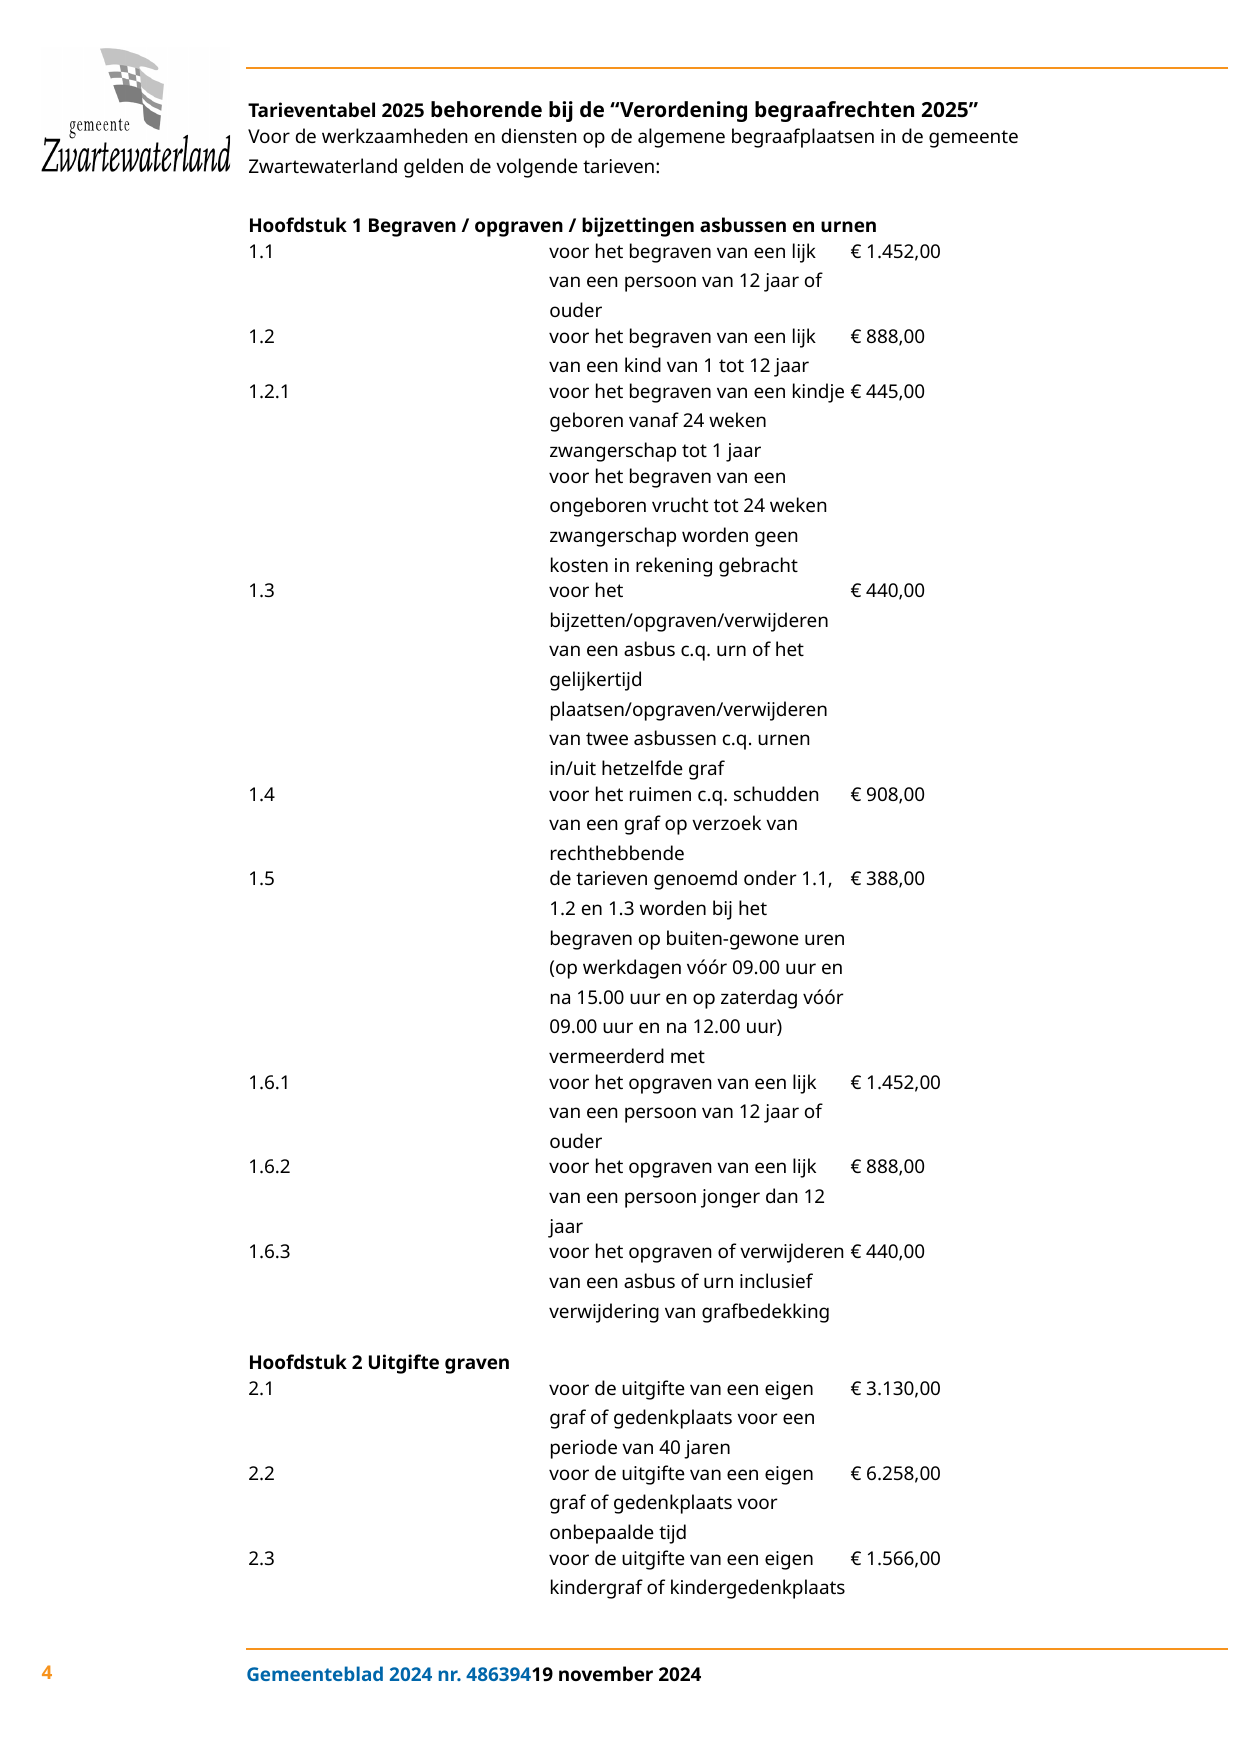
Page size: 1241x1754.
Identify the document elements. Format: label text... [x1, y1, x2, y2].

picture [41, 47, 231, 172]
table_cell € 888,00 [850, 1154, 1152, 1239]
table_cell € 6.258,00 [850, 1460, 1152, 1545]
text Tarieventabel 2025 behorende bij de “Verordening begraafrechten 2025” [248, 95, 1152, 123]
table_cell 2.3 [248, 1545, 549, 1600]
table_cell € 1.566,00 [850, 1545, 1152, 1600]
table_cell 1.4 [248, 781, 549, 866]
table_cell € 1.452,00 [850, 238, 1152, 323]
text Voor de werkzaamheden en diensten op de algemene begraafplaatsen in de gemeente Zwartewaterland gelden de volgende tarieven: [248, 123, 1152, 179]
table_cell 1.2.1 [248, 378, 549, 463]
table_cell voor het begraven van een lijk van een kind van 1 tot 12 jaar [549, 323, 850, 378]
table_cell voor de uitgifte van een eigen graf of gedenkplaats voor een periode van 40 jaren [549, 1375, 850, 1460]
table_cell 1.6.3 [248, 1239, 549, 1323]
table_cell € 888,00 [850, 323, 1152, 378]
table_cell € 445,00 [850, 378, 1152, 463]
table_cell de tarieven genoemd onder 1.1, 1.2 en 1.3 worden bij het begraven op buiten-gewone uren (op werkdagen vóór 09.00 uur en na 15.00 uur en op zaterdag vóór 09.00 uur en na 12.00 uur) vermeerderd met [549, 866, 850, 1069]
table_cell € 388,00 [850, 866, 1152, 1069]
table_cell 1.6.1 [248, 1069, 549, 1154]
table_header Hoofdstuk 1 Begraven / opgraven / bijzettingen asbussen en urnen [248, 212, 1152, 238]
table_cell [248, 1324, 549, 1349]
table_cell [248, 463, 549, 577]
table_cell 2.1 [248, 1375, 549, 1460]
table_cell € 908,00 [850, 781, 1152, 866]
table_cell 1.1 [248, 238, 549, 323]
table_cell € 440,00 [850, 578, 1152, 781]
table_cell 1.2 [248, 323, 549, 378]
table_cell voor het ruimen c.q. schudden van een graf op verzoek van rechthebbende [549, 781, 850, 866]
table_cell voor de uitgifte van een eigen kindergraf of kindergedenkplaats [549, 1545, 850, 1600]
table_cell voor het opgraven van een lijk van een persoon van 12 jaar of ouder [549, 1069, 850, 1154]
table_cell voor de uitgifte van een eigen graf of gedenkplaats voor onbepaalde tijd [549, 1460, 850, 1545]
table_cell voor het begraven van een kindje geboren vanaf 24 weken zwangerschap tot 1 jaar [549, 378, 850, 463]
table_cell € 3.130,00 [850, 1375, 1152, 1460]
table_cell € 440,00 [850, 1239, 1152, 1323]
table_cell [850, 463, 1152, 577]
table_cell voor het begraven van een ongeboren vrucht tot 24 weken zwangerschap worden geen kosten in rekening gebracht [549, 463, 850, 577]
table_cell [850, 1324, 1152, 1349]
table_cell € 1.452,00 [850, 1069, 1152, 1154]
table_cell voor het begraven van een lijk van een persoon van 12 jaar of ouder [549, 238, 850, 323]
table_cell 1.6.2 [248, 1154, 549, 1239]
table_cell 2.2 [248, 1460, 549, 1545]
table_cell 1.3 [248, 578, 549, 781]
table_cell voor het opgraven of verwijderen van een asbus of urn inclusief verwijdering van grafbedekking [549, 1239, 850, 1323]
table_cell Hoofdstuk 2 Uitgifte graven [248, 1349, 1152, 1375]
table_cell voor het opgraven van een lijk van een persoon jonger dan 12 jaar [549, 1154, 850, 1239]
table_cell 1.5 [248, 866, 549, 1069]
table_cell voor het bijzetten/opgraven/verwijderen van een asbus c.q. urn of het gelijkertijd plaatsen/opgraven/verwijderen van twee asbussen c.q. urnen in/uit hetzelfde graf [549, 578, 850, 781]
table_cell [549, 1324, 850, 1349]
